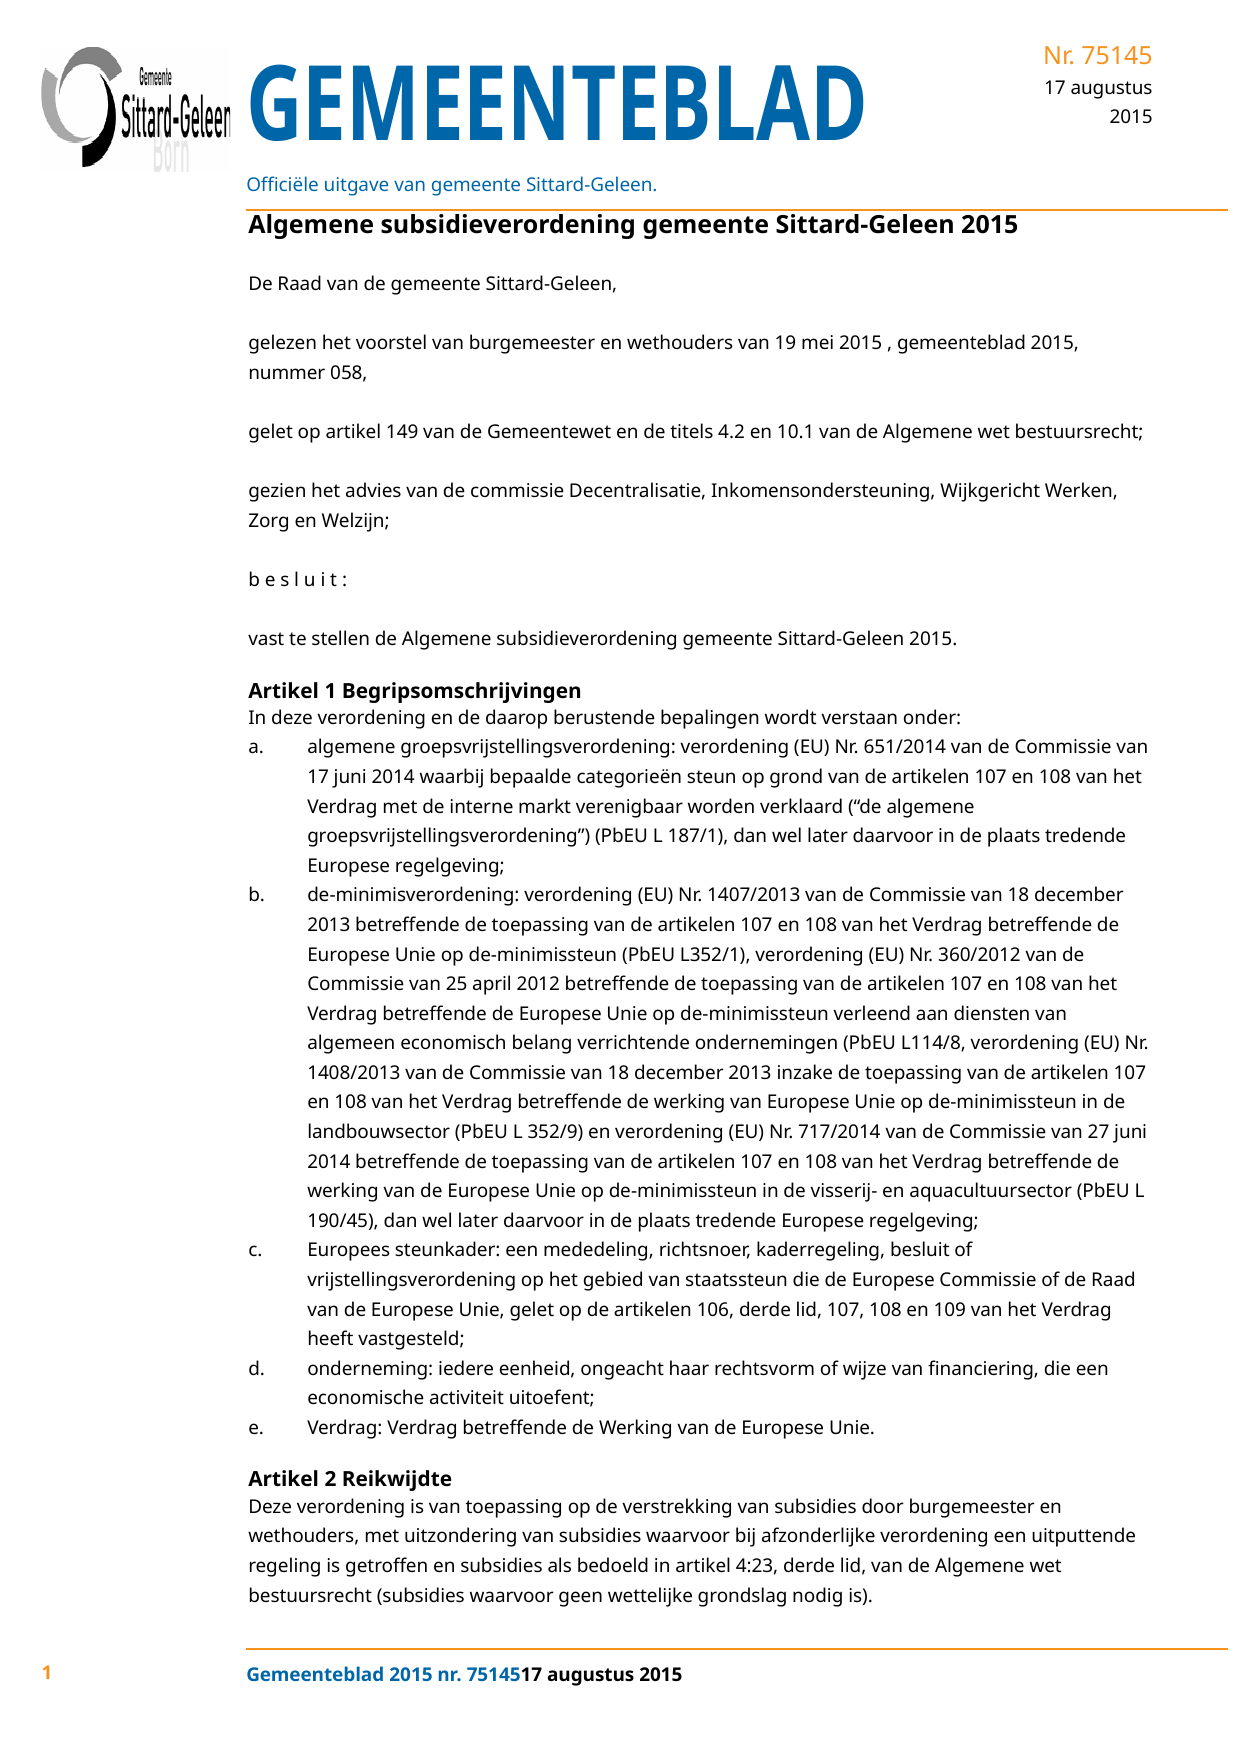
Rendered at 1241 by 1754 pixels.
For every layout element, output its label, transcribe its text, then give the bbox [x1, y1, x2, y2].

picture [41, 47, 231, 172]
text Algemene subsidieverordening gemeente Sittard-Geleen 2015 [248, 211, 1152, 241]
text b e s l u i t : [248, 566, 1152, 592]
text De Raad van de gemeente Sittard-Geleen, [248, 270, 1152, 296]
text In deze verordening en de daarop berustende bepalingen wordt verstaan onder: [248, 704, 1152, 730]
text gelezen het voorstel van burgemeester en wethouders van 19 mei 2015 , gemeenteblad 2015, nummer 058, [248, 329, 1152, 385]
list Verdrag: Verdrag betreffende de Werking van de Europese Unie. [248, 1414, 1152, 1440]
list algemene groepsvrijstellingsverordening: verordening (EU) Nr. 651/2014 van de Commissie van 17 juni 2014 waarbij bepaalde categorieën steun op grond van de artikelen 107 en 108 van het Verdrag met de interne markt verenigbaar worden verklaard (“de algemene groepsvrijstellingsverordening”) (PbEU L 187/1), dan wel later daarvoor in de plaats tredende Europese regelgeving; [248, 734, 1152, 878]
text Artikel 2 Reikwijdte [248, 1464, 1152, 1493]
list de-minimisverordening: verordening (EU) Nr. 1407/2013 van de Commissie van 18 december 2013 betreffende de toepassing van de artikelen 107 en 108 van het Verdrag betreffende de Europese Unie op de-minimissteun (PbEU L352/1), verordening (EU) Nr. 360/2012 van de Commissie van 25 april 2012 betreffende de toepassing van de artikelen 107 en 108 van het Verdrag betreffende de Europese Unie op de-minimissteun verleend aan diensten van algemeen economisch belang verrichtende ondernemingen (PbEU L114/8, verordening (EU) Nr. 1408/2013 van de Commissie van 18 december 2013 inzake de toepassing van de artikelen 107 en 108 van het Verdrag betreffende de werking van Europese Unie op de-minimissteun in de landbouwsector (PbEU L 352/9) en verordening (EU) Nr. 717/2014 van de Commissie van 27 juni 2014 betreffende de toepassing van de artikelen 107 en 108 van het Verdrag betreffende de werking van de Europese Unie op de-minimissteun in de visserij- en aquacultuursector (PbEU L 190/45), dan wel later daarvoor in de plaats tredende Europese regelgeving; [248, 882, 1152, 1233]
text gezien het advies van de commissie Decentralisatie, Inkomensondersteuning, Wijkgericht Werken, Zorg en Welzijn; [248, 477, 1152, 533]
text gelet op artikel 149 van de Gemeentewet en de titels 4.2 en 10.1 van de Algemene wet bestuursrecht; [248, 418, 1152, 444]
text vast te stellen de Algemene subsidieverordening gemeente Sittard-Geleen 2015. [248, 625, 1152, 651]
text Artikel 1 Begripsomschrijvingen [248, 676, 1152, 704]
list onderneming: iedere eenheid, ongeacht haar rechtsvorm of wijze van financiering, die een economische activiteit uitoefent; [248, 1355, 1152, 1410]
text Deze verordening is van toepassing op de verstrekking van subsidies door burgemeester en wethouders, met uitzondering van subsidies waarvoor bij afzonderlijke verordening een uitputtende regeling is getroffen en subsidies als bedoeld in artikel 4:23, derde lid, van de Algemene wet bestuursrecht (subsidies waarvoor geen wettelijke grondslag nodig is). [248, 1493, 1152, 1607]
list Europees steunkader: een mededeling, richtsnoer, kaderregeling, besluit of vrijstellingsverordening op het gebied van staatssteun die de Europese Commissie of de Raad van de Europese Unie, gelet op de artikelen 106, derde lid, 107, 108 en 109 van het Verdrag heeft vastgesteld; [248, 1237, 1152, 1351]
